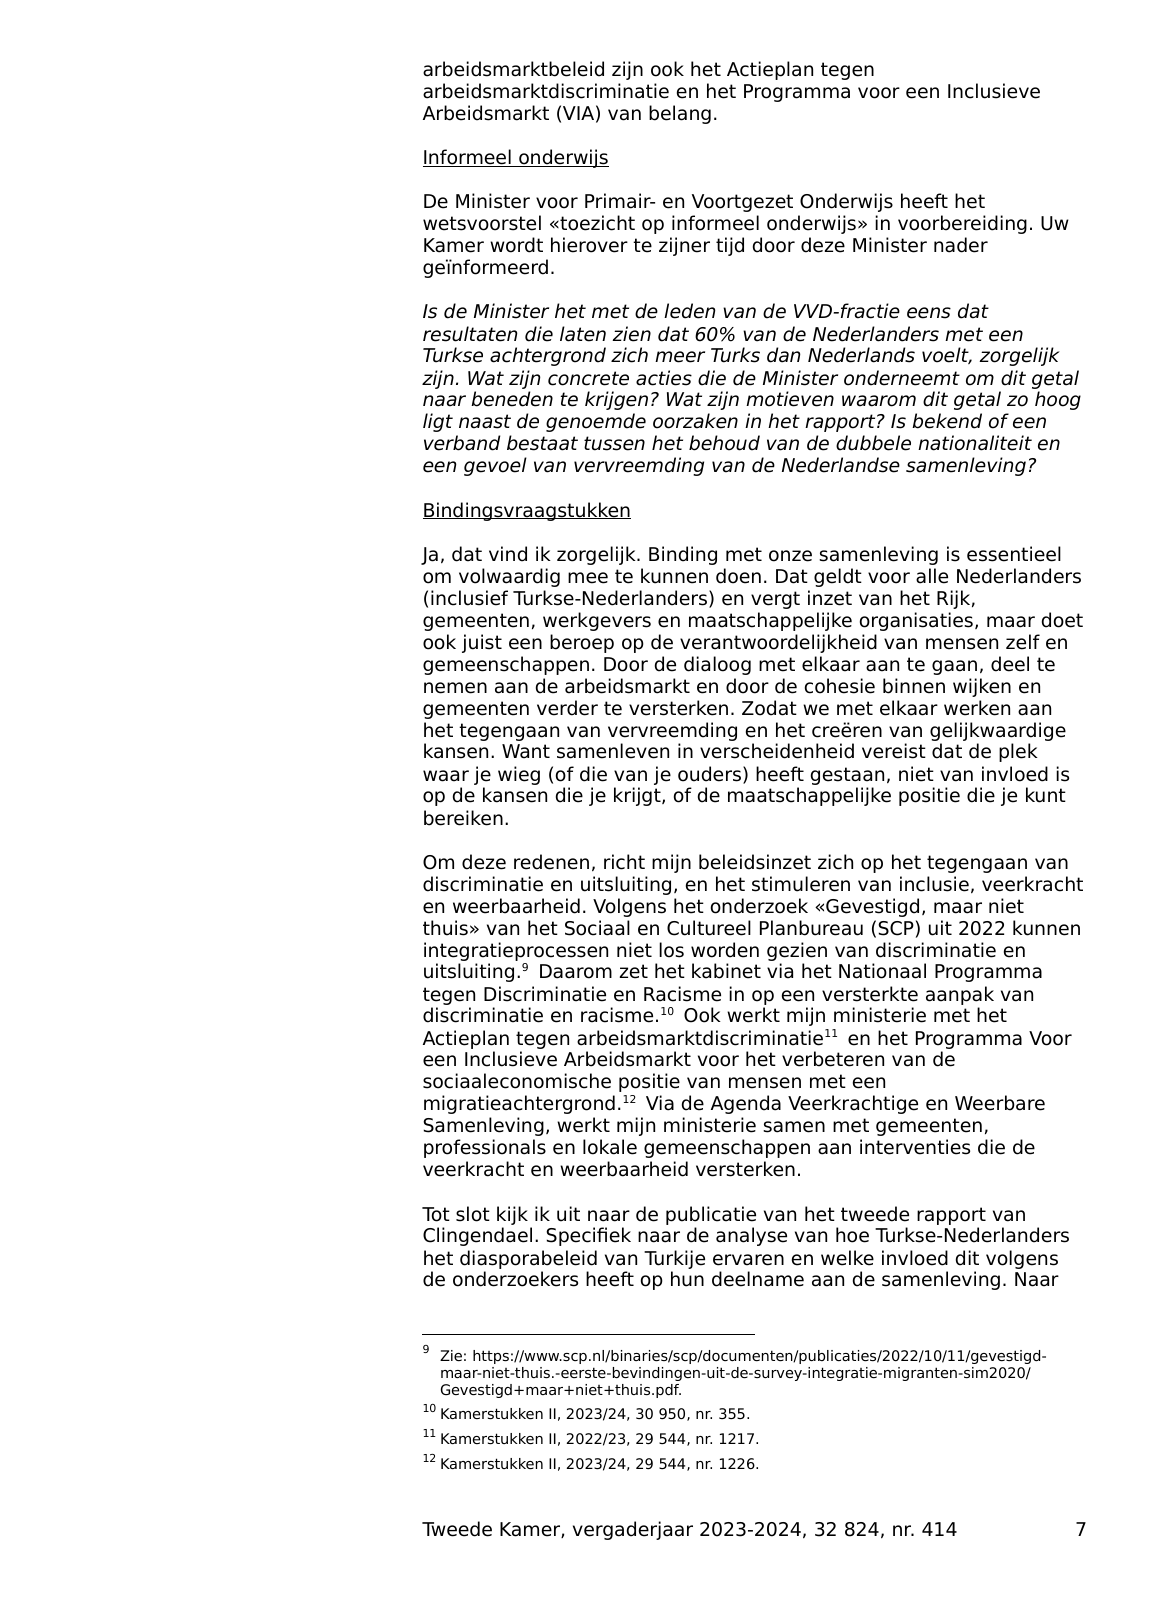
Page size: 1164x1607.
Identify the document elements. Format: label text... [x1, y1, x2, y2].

text Zie: https://www.scp.nl/binaries/scp/documenten/publicaties/2022/10/11/gevestigd-maar-niet-thuis.-eerste-bevindingen-uit-de-survey-integratie-migranten-sim2020/Gevestigd+maar+niet+thuis.pdf. [422, 1343, 1087, 1399]
text Tot slot kijk ik uit naar de publicatie van het tweede rapport van Clingendael. Specifiek naar de analyse van hoe Turkse-Nederlanders het diasporabeleid van Turkije ervaren en welke invloed dit volgens de onderzoekers heeft op hun deelname aan de samenleving. Naar [422, 1203, 1087, 1291]
text Ja, dat vind ik zorgelijk. Binding met onze samenleving is essentieel om volwaardig mee te kunnen doen. Dat geldt voor alle Nederlanders (inclusief Turkse-Nederlanders) en vergt inzet van het Rijk, gemeenten, werkgevers en maatschappelijke organisaties, maar doet ook juist een beroep op de verantwoordelijkheid van mensen zelf en gemeenschappen. Door de dialoog met elkaar aan te gaan, deel te nemen aan de arbeidsmarkt en door de cohesie binnen wijken en gemeenten verder te versterken. Zodat we met elkaar werken aan het tegengaan van vervreemding en het creëren van gelijkwaardige kansen. Want samenleven in verscheidenheid vereist dat de plek waar je wieg (of die van je ouders) heeft gestaan, niet van invloed is op de kansen die je krijgt, of de maatschappelijke positie die je kunt bereiken. [422, 544, 1087, 829]
text arbeidsmarktbeleid zijn ook het Actieplan tegen arbeidsmarktdiscriminatie en het Programma voor een Inclusieve Arbeidsmarkt (VIA) van belang. [422, 59, 1087, 125]
text Kamerstukken II, 2023/24, 30 950, nr. 355. [422, 1402, 1087, 1424]
text Kamerstukken II, 2023/24, 29 544, nr. 1226. [422, 1452, 1087, 1474]
subtitle Informeel onderwijs [422, 147, 1087, 169]
subtitle Bindingsvraagstukken [422, 499, 1087, 521]
text Om deze redenen, richt mijn beleidsinzet zich op het tegengaan van discriminatie en uitsluiting, en het stimuleren van inclusie, veerkracht en weerbaarheid. Volgens het onderzoek «Gevestigd, maar niet thuis» van het Sociaal en Cultureel Planbureau (SCP) uit 2022 kunnen integratieprocessen niet los worden gezien van discriminatie en uitsluiting. Daarom zet het kabinet via het Nationaal Programma tegen Discriminatie en Racisme in op een versterkte aanpak van discriminatie en racisme. Ook werkt mijn ministerie met het Actieplan tegen arbeidsmarktdiscriminatie en het Programma Voor een Inclusieve Arbeidsmarkt voor het verbeteren van de sociaaleconomische positie van mensen met een migratieachtergrond. Via de Agenda Veerkrachtige en Weerbare Samenleving, werkt mijn ministerie samen met gemeenten, professionals en lokale gemeenschappen aan interventies die de veerkracht en weerbaarheid versterken. [422, 852, 1087, 1181]
text Is de Minister het met de leden van de VVD-fractie eens dat resultaten die laten zien dat 60% van de Nederlanders met een Turkse achtergrond zich meer Turks dan Nederlands voelt, zorgelijk zijn. Wat zijn concrete acties die de Minister onderneemt om dit getal naar beneden te krijgen? Wat zijn motieven waarom dit getal zo hoog ligt naast de genoemde oorzaken in het rapport? Is bekend of een verband bestaat tussen het behoud van de dubbele nationaliteit en een gevoel van vervreemding van de Nederlandse samenleving? [422, 301, 1087, 477]
text De Minister voor Primair- en Voortgezet Onderwijs heeft het wetsvoorstel «toezicht op informeel onderwijs» in voorbereiding. Uw Kamer wordt hierover te zijner tijd door deze Minister nader geïnformeerd. [422, 191, 1087, 279]
text Kamerstukken II, 2022/23, 29 544, nr. 1217. [422, 1427, 1087, 1449]
